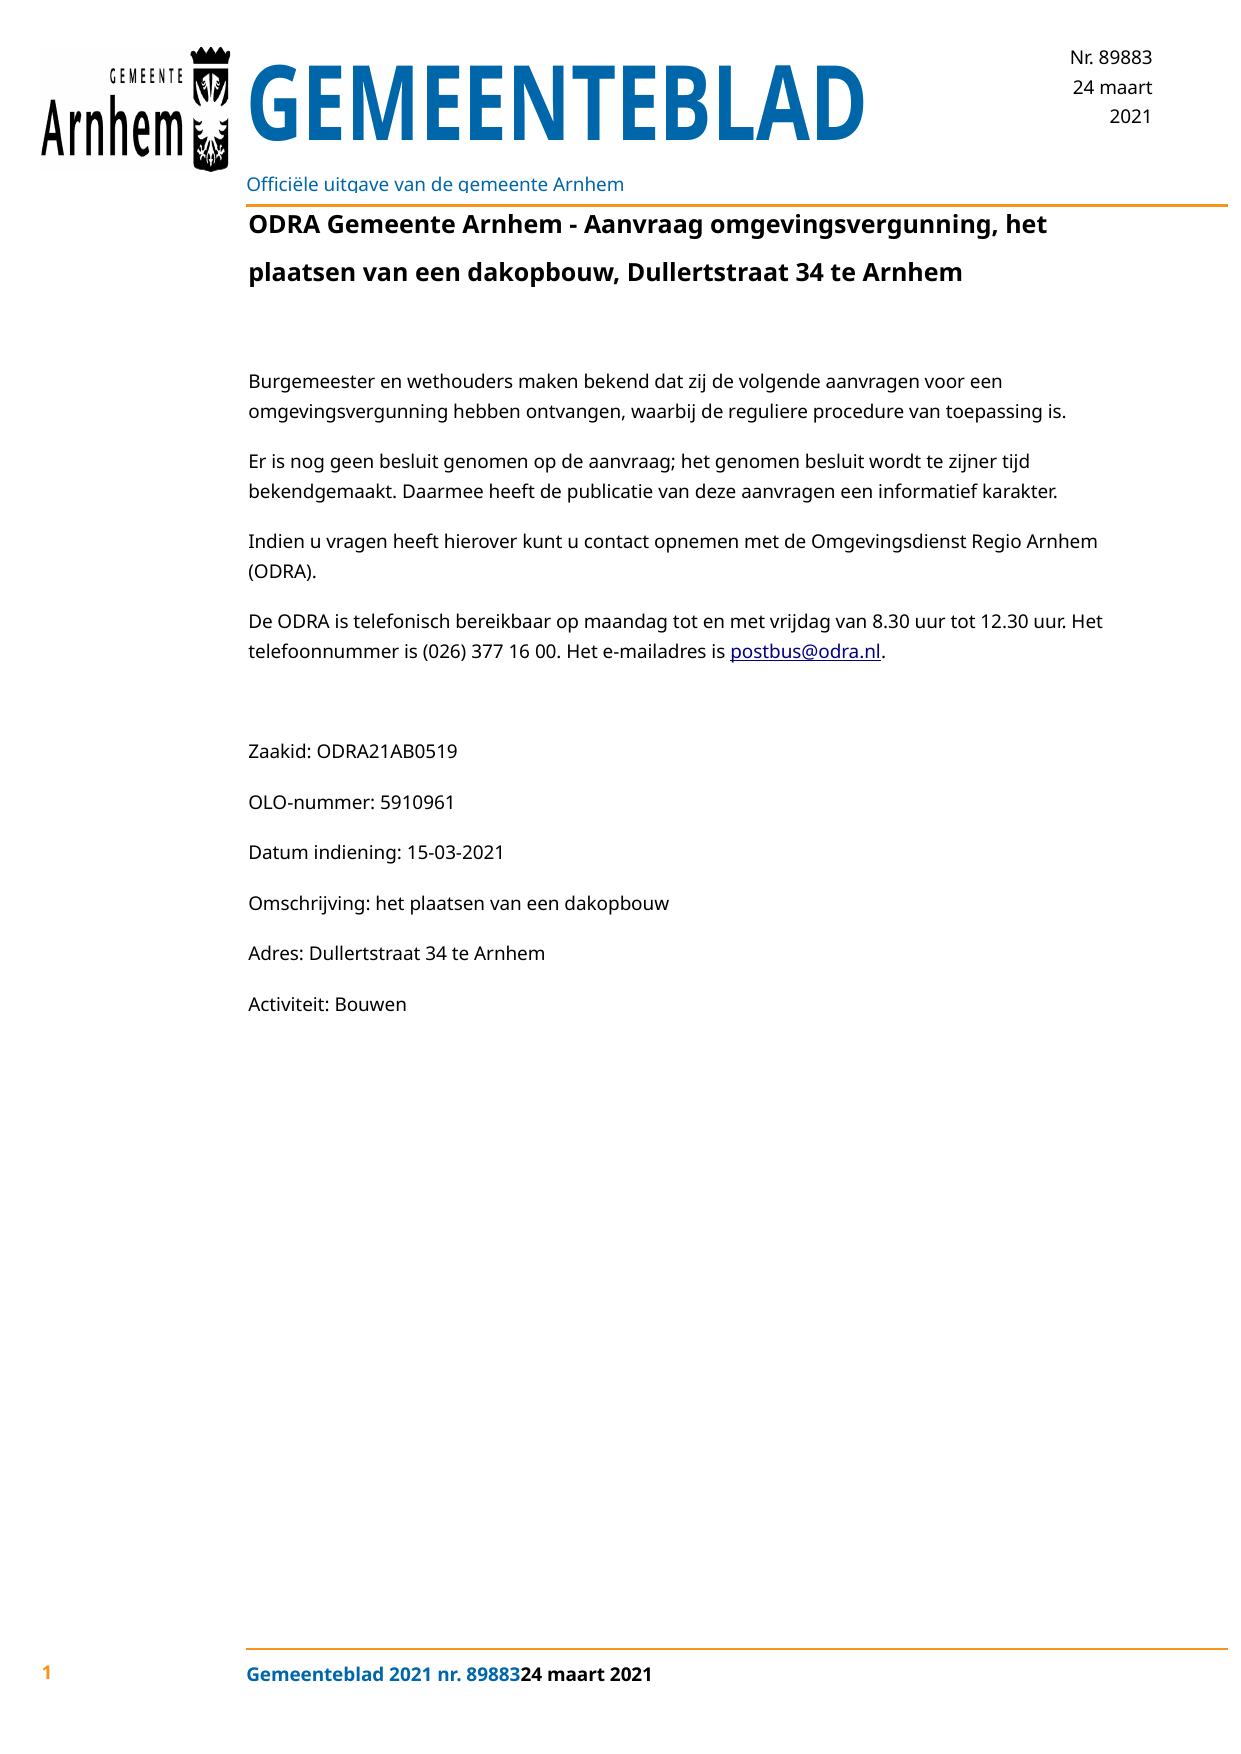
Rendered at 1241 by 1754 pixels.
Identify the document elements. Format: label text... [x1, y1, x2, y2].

text Burgemeester en wethouders maken bekend dat zij de volgende aanvragen voor een omgevingsvergunning hebben ontvangen, waarbij de reguliere procedure van toepassing is. [248, 368, 1152, 424]
picture [41, 47, 231, 172]
text Omschrijving: het plaatsen van een dakopbouw [248, 890, 1152, 916]
text Adres: Dullertstraat 34 te Arnhem [248, 940, 1152, 966]
text OLO-nummer: 5910961 [248, 789, 1152, 815]
text Activiteit: Bouwen [248, 991, 1152, 1017]
text Indien u vragen heeft hierover kunt u contact opnemen met de Omgevingsdienst Regio Arnhem (ODRA). [248, 528, 1152, 584]
text De ODRA is telefonisch bereikbaar op maandag tot en met vrijdag van 8.30 uur tot 12.30 uur. Het telefoonnummer is (026) 377 16 00. Het e-mailadres is postbus@odra.nl. [248, 608, 1152, 664]
text Datum indiening: 15-03-2021 [248, 839, 1152, 865]
text Er is nog geen besluit genomen op de aanvraag; het genomen besluit wordt te zijner tijd bekendgemaakt. Daarmee heeft de publicatie van deze aanvragen een informatief karakter. [248, 448, 1152, 504]
text ODRA Gemeente Arnhem - Aanvraag omgevingsvergunning, het plaatsen van een dakopbouw, Dullertstraat 34 te Arnhem [248, 207, 1152, 288]
text Zaakid: ODRA21AB0519 [248, 739, 1152, 764]
